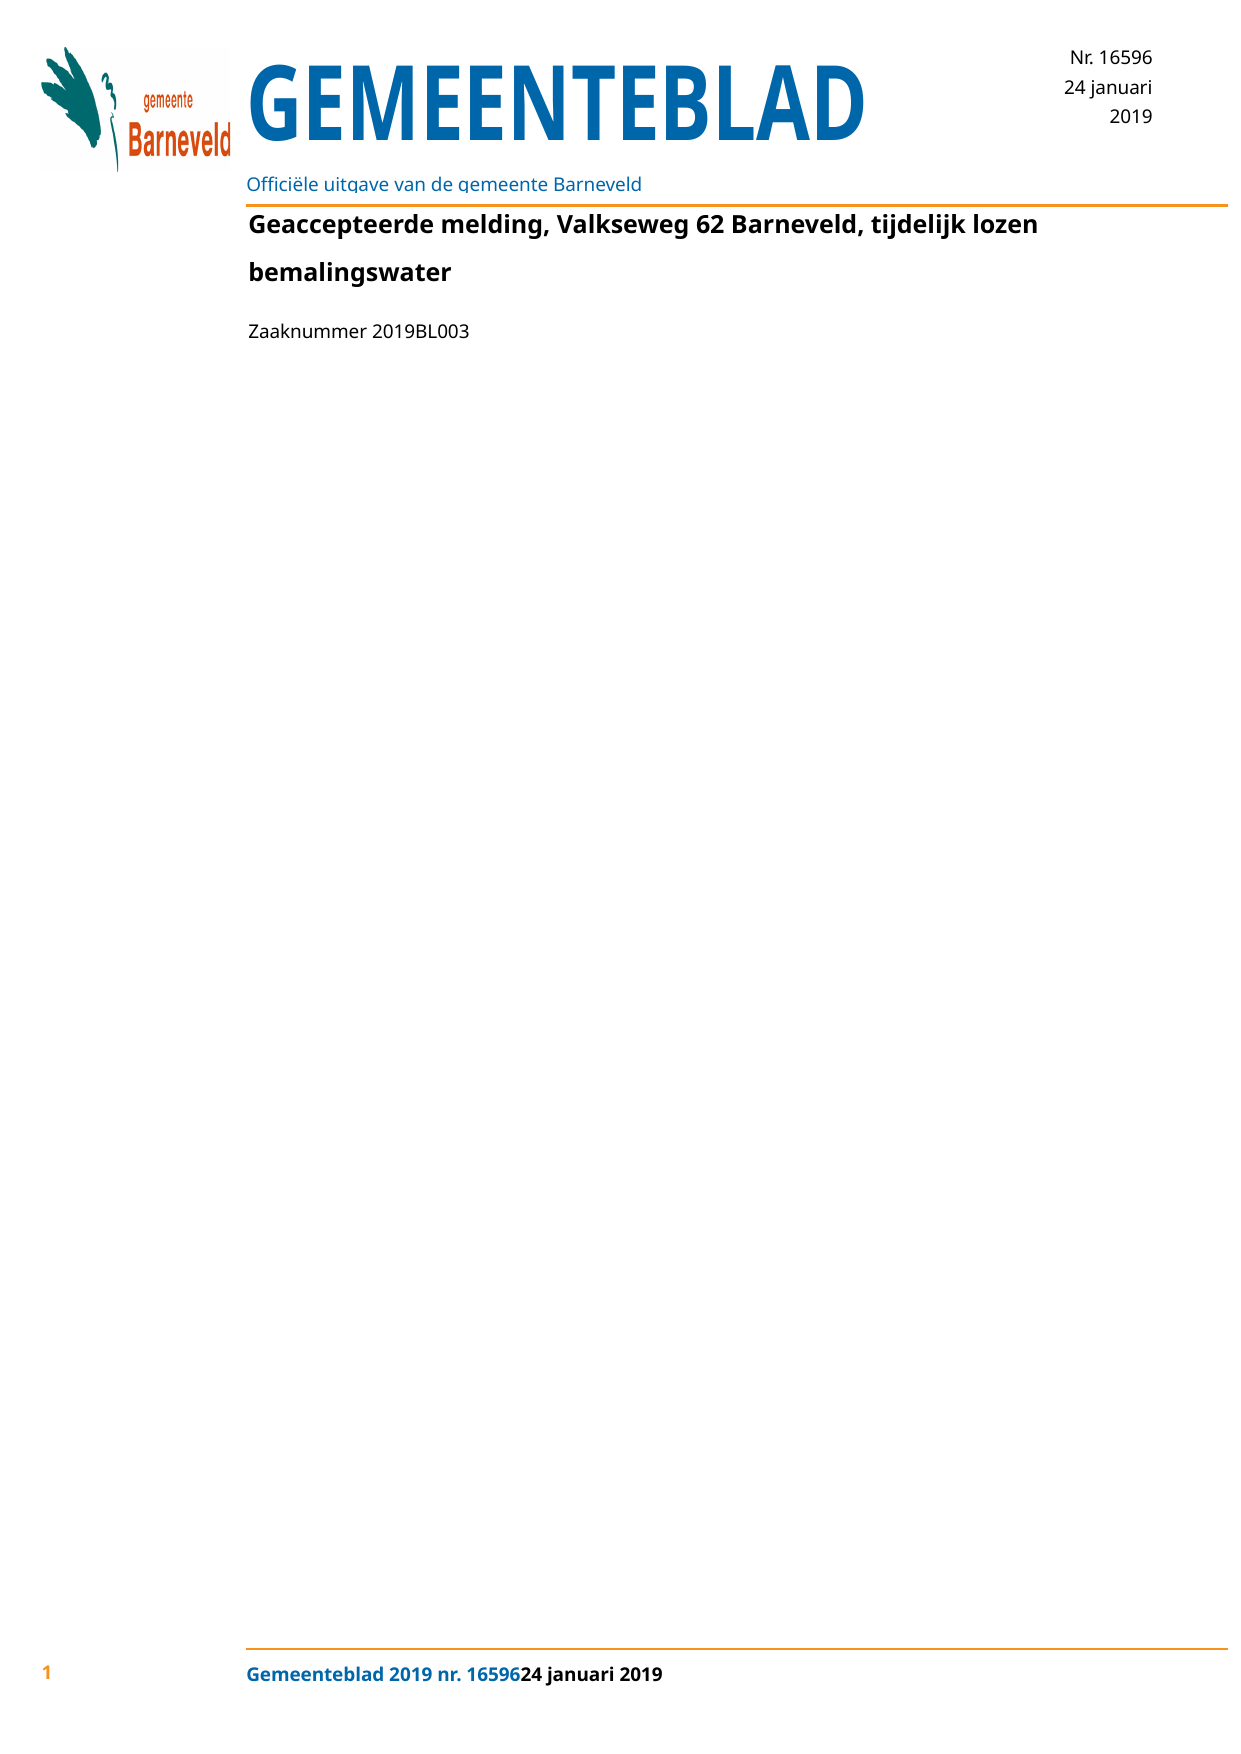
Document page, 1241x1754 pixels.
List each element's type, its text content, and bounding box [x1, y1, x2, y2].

picture [41, 47, 231, 172]
text Zaaknummer 2019BL003 [248, 318, 1152, 344]
text Geaccepteerde melding, Valkseweg 62 Barneveld, tijdelijk lozen bemalingswater [248, 207, 1152, 288]
